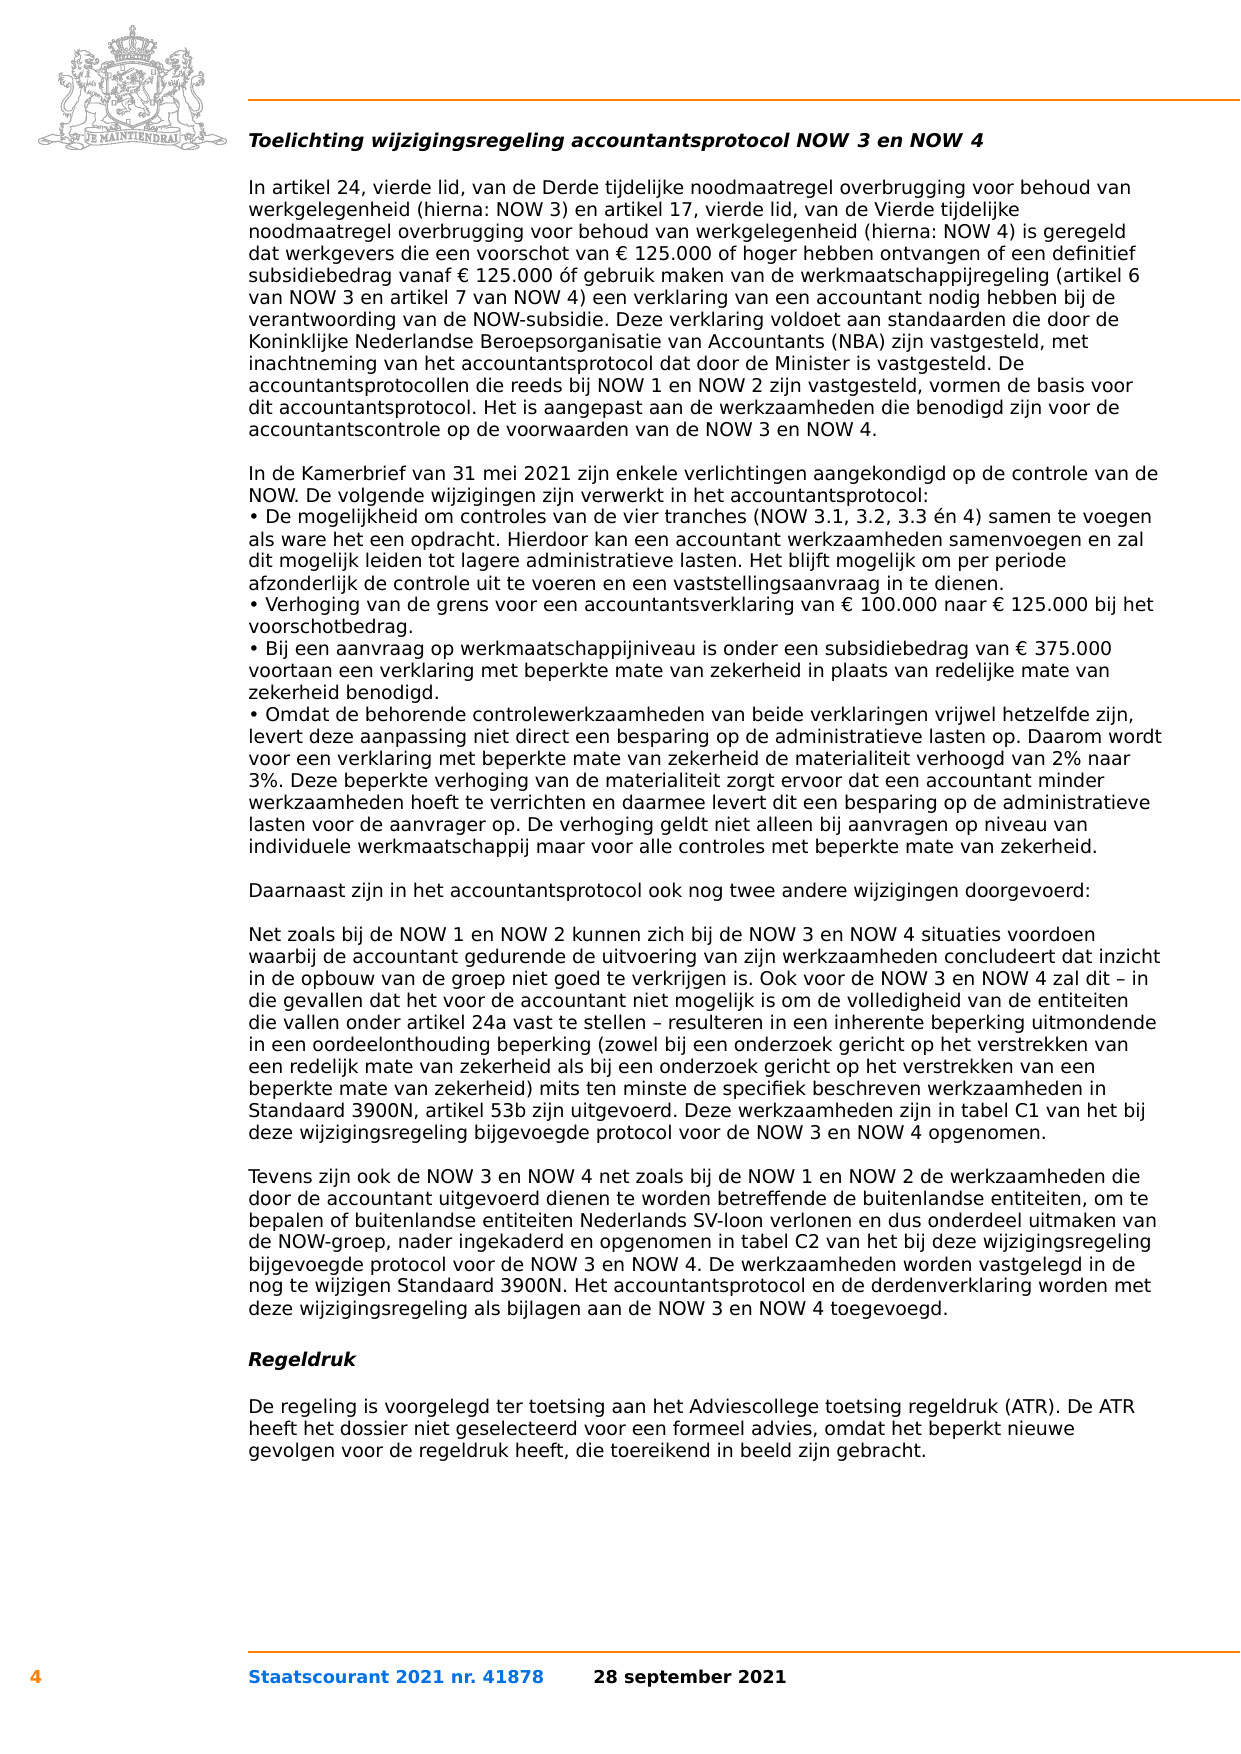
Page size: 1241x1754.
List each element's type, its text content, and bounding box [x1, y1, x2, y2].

text Net zoals bij de NOW 1 en NOW 2 kunnen zich bij de NOW 3 en NOW 4 situaties voordoen waarbij de accountant gedurende de uitvoering van zijn werkzaamheden concludeert dat inzicht in de opbouw van de groep niet goed te verkrijgen is. Ook voor de NOW 3 en NOW 4 zal dit – in die gevallen dat het voor de accountant niet mogelijk is om de volledigheid van de entiteiten die vallen onder artikel 24a vast te stellen – resulteren in een inherente beperking uitmondende in een oordeelonthouding beperking (zowel bij een onderzoek gericht op het verstrekken van een redelijk mate van zekerheid als bij een onderzoek gericht op het verstrekken van een beperkte mate van zekerheid) mits ten minste de specifiek beschreven werkzaamheden in Standaard 3900N, artikel 53b zijn uitgevoerd. Deze werkzaamheden zijn in tabel C1 van het bij deze wijzigingsregeling bijgevoegde protocol voor de NOW 3 en NOW 4 opgenomen. [248, 924, 1163, 1144]
text De regeling is voorgelegd ter toetsing aan het Adviescollege toetsing regeldruk (ATR). De ATR heeft het dossier niet geselecteerd voor een formeel advies, omdat het beperkt nieuwe gevolgen voor de regeldruk heeft, die toereikend in beeld zijn gebracht. [248, 1396, 1163, 1462]
text In artikel 24, vierde lid, van de Derde tijdelijke noodmaatregel overbrugging voor behoud van werkgelegenheid (hierna: NOW 3) en artikel 17, vierde lid, van de Vierde tijdelijke noodmaatregel overbrugging voor behoud van werkgelegenheid (hierna: NOW 4) is geregeld dat werkgevers die een voorschot van € 125.000 of hoger hebben ontvangen of een definitief subsidiebedrag vanaf € 125.000 óf gebruik maken van de werkmaatschappijregeling (artikel 6 van NOW 3 en artikel 7 van NOW 4) een verklaring van een accountant nodig hebben bij de verantwoording van de NOW-subsidie. Deze verklaring voldoet aan standaarden die door de Koninklijke Nederlandse Beroepsorganisatie van Accountants (NBA) zijn vastgesteld, met inachtneming van het accountantsprotocol dat door de Minister is vastgesteld. De accountantsprotocollen die reeds bij NOW 1 en NOW 2 zijn vastgesteld, vormen de basis voor dit accountantsprotocol. Het is aangepast aan de werkzaamheden die benodigd zijn voor de accountantscontrole op de voorwaarden van de NOW 3 en NOW 4. [248, 177, 1163, 441]
text Tevens zijn ook de NOW 3 en NOW 4 net zoals bij de NOW 1 en NOW 2 de werkzaamheden die door de accountant uitgevoerd dienen te worden betreffende de buitenlandse entiteiten, om te bepalen of buitenlandse entiteiten Nederlands SV-loon verlonen en dus onderdeel uitmaken van de NOW-groep, nader ingekaderd en opgenomen in tabel C2 van het bij deze wijzigingsregeling bijgevoegde protocol voor de NOW 3 en NOW 4. De werkzaamheden worden vastgelegd in de nog te wijzigen Standaard 3900N. Het accountantsprotocol en de derdenverklaring worden met deze wijzigingsregeling als bijlagen aan de NOW 3 en NOW 4 toegevoegd. [248, 1166, 1163, 1319]
text • Omdat de behorende controlewerkzaamheden van beide verklaringen vrijwel hetzelfde zijn, levert deze aanpassing niet direct een besparing op de administratieve lasten op. Daarom wordt voor een verklaring met beperkte mate van zekerheid de materialiteit verhoogd van 2% naar 3%. Deze beperkte verhoging van de materialiteit zorgt ervoor dat een accountant minder werkzaamheden hoeft te verrichten en daarmee levert dit een besparing op de administratieve lasten voor de aanvrager op. De verhoging geldt niet alleen bij aanvragen op niveau van individuele werkmaatschappij maar voor alle controles met beperkte mate van zekerheid. [248, 704, 1163, 858]
text In de Kamerbrief van 31 mei 2021 zijn enkele verlichtingen aangekondigd op de controle van de NOW. De volgende wijzigingen zijn verwerkt in het accountantsprotocol: [248, 462, 1163, 506]
picture [38, 25, 227, 150]
text Daarnaast zijn in het accountantsprotocol ook nog twee andere wijzigingen doorgevoerd: [248, 880, 1163, 902]
text • Bij een aanvraag op werkmaatschappijniveau is onder een subsidiebedrag van € 375.000 voortaan een verklaring met beperkte mate van zekerheid in plaats van redelijke mate van zekerheid benodigd. [248, 638, 1163, 704]
text • Verhoging van de grens voor een accountantsverklaring van € 100.000 naar € 125.000 bij het voorschotbedrag. [248, 594, 1163, 638]
subtitle Regeldruk [248, 1349, 1163, 1371]
subtitle Toelichting wijzigingsregeling accountantsprotocol NOW 3 en NOW 4 [248, 130, 1163, 152]
text • De mogelijkheid om controles van de vier tranches (NOW 3.1, 3.2, 3.3 én 4) samen te voegen als ware het een opdracht. Hierdoor kan een accountant werkzaamheden samenvoegen en zal dit mogelijk leiden tot lagere administratieve lasten. Het blijft mogelijk om per periode afzonderlijk de controle uit te voeren en een vaststellingsaanvraag in te dienen. [248, 506, 1163, 594]
